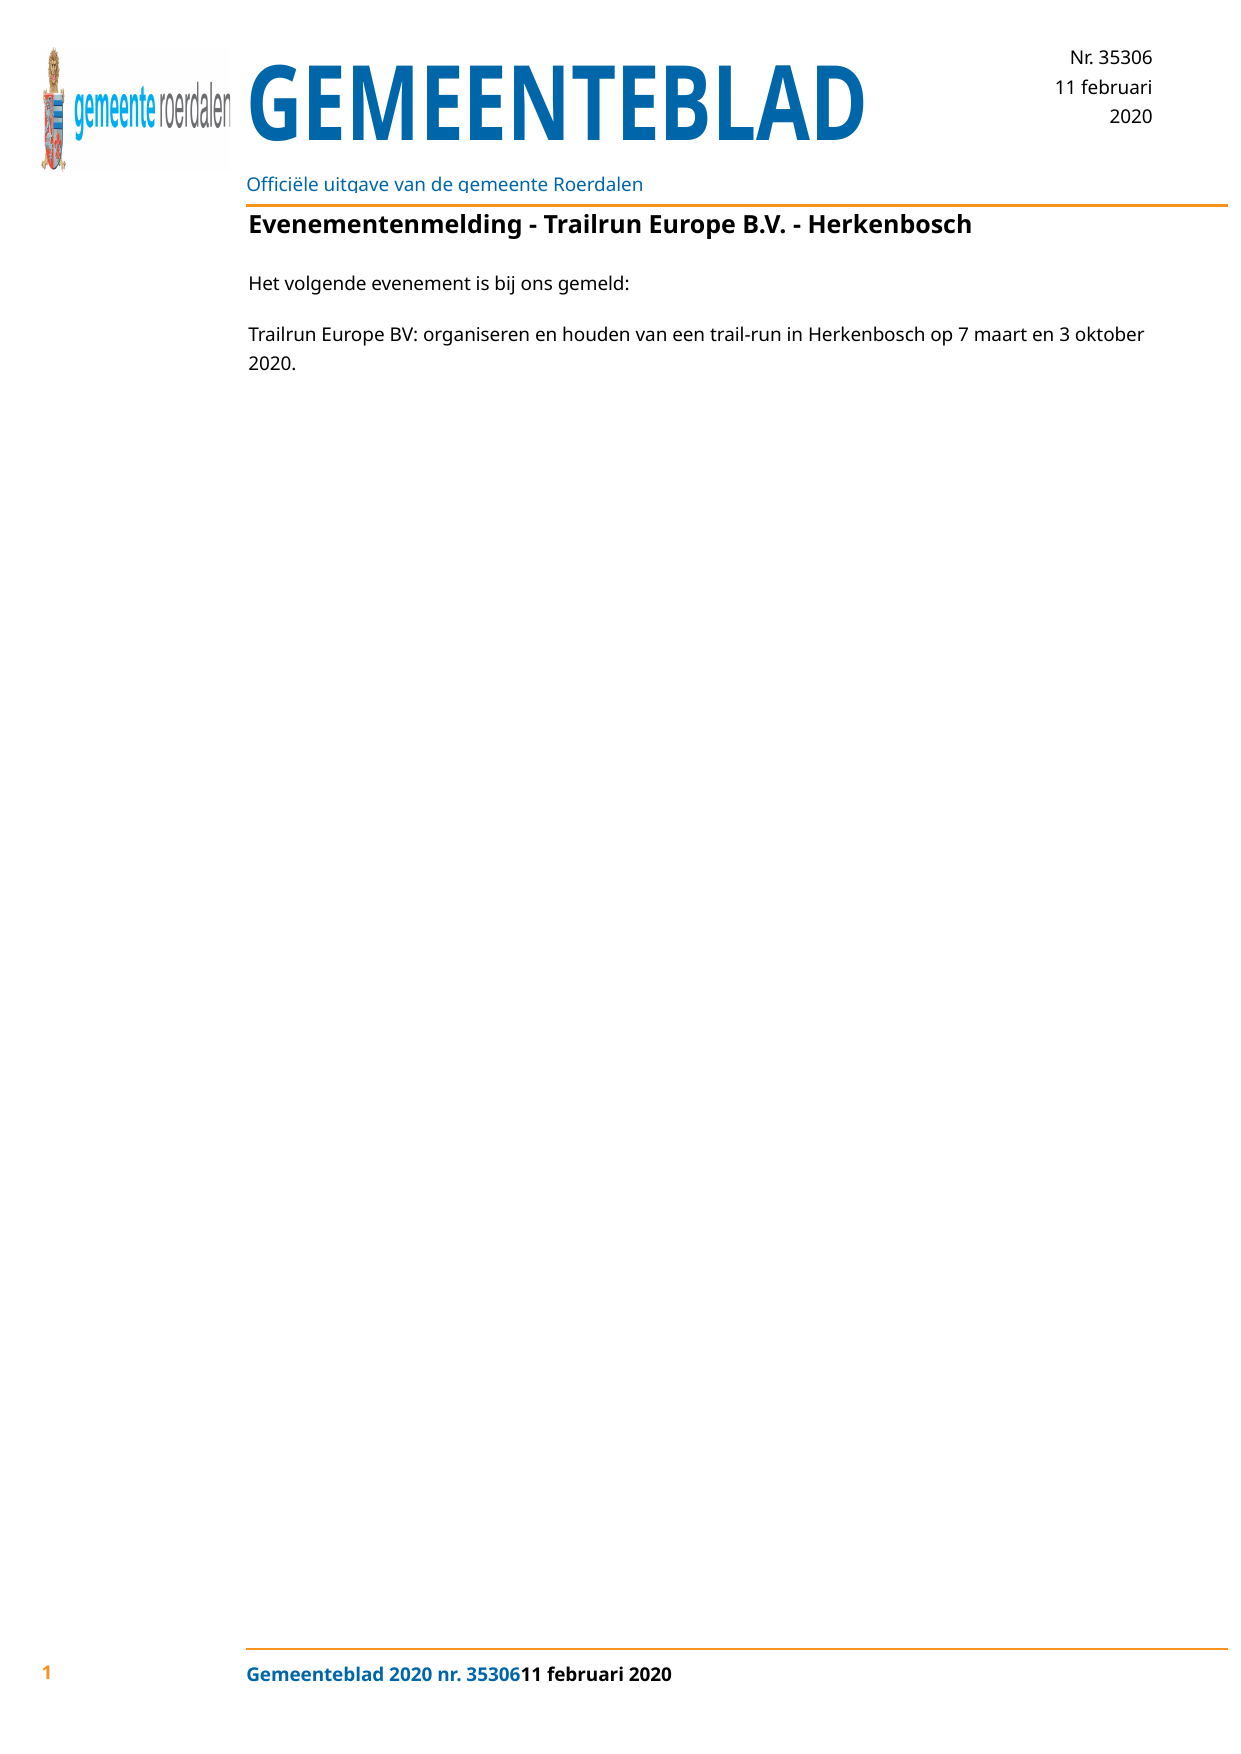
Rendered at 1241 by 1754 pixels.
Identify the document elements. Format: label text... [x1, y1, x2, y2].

text Evenementenmelding - Trailrun Europe B.V. - Herkenbosch [248, 207, 1152, 241]
text Trailrun Europe BV: organiseren en houden van een trail-run in Herkenbosch op 7 maart en 3 oktober 2020. [248, 321, 1152, 376]
text Het volgende evenement is bij ons gemeld: [248, 270, 1152, 296]
picture [41, 47, 231, 172]
